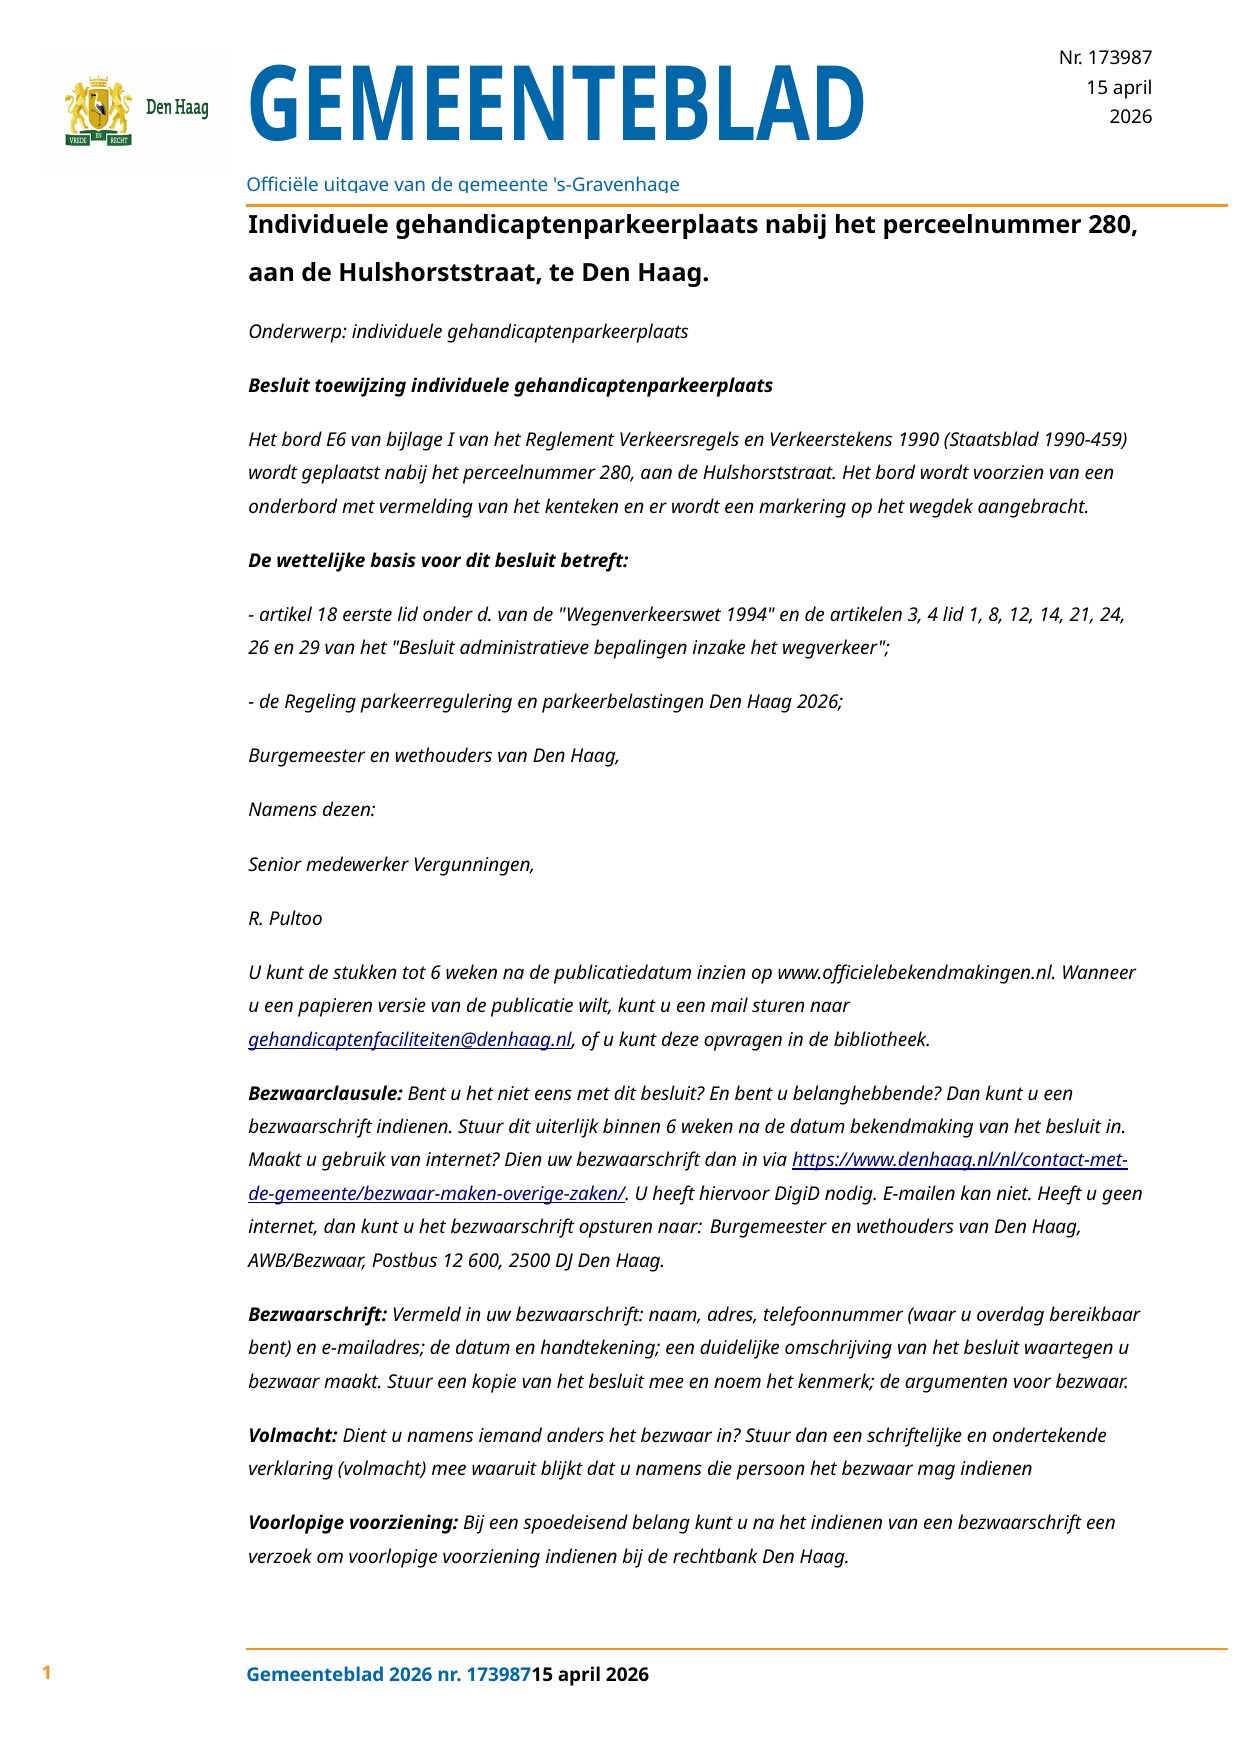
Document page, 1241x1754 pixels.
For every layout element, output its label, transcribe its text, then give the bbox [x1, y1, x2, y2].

text U kunt de stukken tot 6 weken na de publicatiedatum inzien op www.officielebekendmakingen.nl. Wanneer u een papieren versie van de publicatie wilt, kunt u een mail sturen naar gehandicaptenfaciliteiten@denhaag.nl, of u kunt deze opvragen in de bibliotheek. [248, 959, 1152, 1051]
text Bezwaarclausule: Bent u het niet eens met dit besluit? En bent u belanghebbende? Dan kunt u een bezwaarschrift indienen. Stuur dit uiterlijk binnen 6 weken na de datum bekendmaking van het besluit in. Maakt u gebruik van internet? Dien uw bezwaarschrift dan in via https://www.denhaag.nl/nl/contact-met-de-gemeente/bezwaar-maken-overige-zaken/. U heeft hiervoor DigiD nodig. E-mailen kan niet. Heeft u geen internet, dan kunt u het bezwaarschrift opsturen naar: Burgemeester en wethouders van Den Haag, AWB/Bezwaar, Postbus 12 600, 2500 DJ Den Haag. [248, 1080, 1152, 1273]
text Individuele gehandicaptenparkeerplaats nabij het perceelnummer 280, aan de Hulshorststraat, te Den Haag. [248, 207, 1152, 288]
text Burgemeester en wethouders van Den Haag, [248, 743, 1152, 768]
text Volmacht: Dient u namens iemand anders het bezwaar in? Stuur dan een schriftelijke en ondertekende verklaring (volmacht) mee waaruit blijkt dat u namens die persoon het bezwaar mag indienen [248, 1422, 1152, 1481]
text Het bord E6 van bijlage I van het Reglement Verkeersregels en Verkeerstekens 1990 (Staatsblad 1990-459) wordt geplaatst nabij het perceelnummer 280, aan de Hulshorststraat. Het bord wordt voorzien van een onderbord met vermelding van het kenteken en er wordt een markering op het wegdek aangebracht. [248, 426, 1152, 519]
text De wettelijke basis voor dit besluit betreft: [248, 547, 1152, 573]
text - de Regeling parkeerregulering en parkeerbelastingen Den Haag 2026; [248, 688, 1152, 714]
text Namens dezen: [248, 797, 1152, 822]
text Besluit toewijzing individuele gehandicaptenparkeerplaats [248, 372, 1152, 398]
text - artikel 18 eerste lid onder d. van de "Wegenverkeerswet 1994" en de artikelen 3, 4 lid 1, 8, 12, 14, 21, 24, 26 en 29 van het "Besluit administratieve bepalingen inzake het wegverkeer"; [248, 601, 1152, 660]
text Voorlopige voorziening: Bij een spoedeisend belang kunt u na het indienen van een bezwaarschrift een verzoek om voorlopige voorziening indienen bij de rechtbank Den Haag. [248, 1509, 1152, 1569]
picture [41, 47, 231, 172]
text R. Pultoo [248, 905, 1152, 931]
text Onderwerp: individuele gehandicaptenparkeerplaats [248, 318, 1152, 344]
text Bezwaarschrift: Vermeld in uw bezwaarschrift: naam, adres, telefoonnummer (waar u overdag bereikbaar bent) en e-mailadres; de datum en handtekening; een duidelijke omschrijving van het besluit waartegen u bezwaar maakt. Stuur een kopie van het besluit mee en noem het kenmerk; de argumenten voor bezwaar. [248, 1301, 1152, 1394]
text Senior medewerker Vergunningen, [248, 851, 1152, 876]
